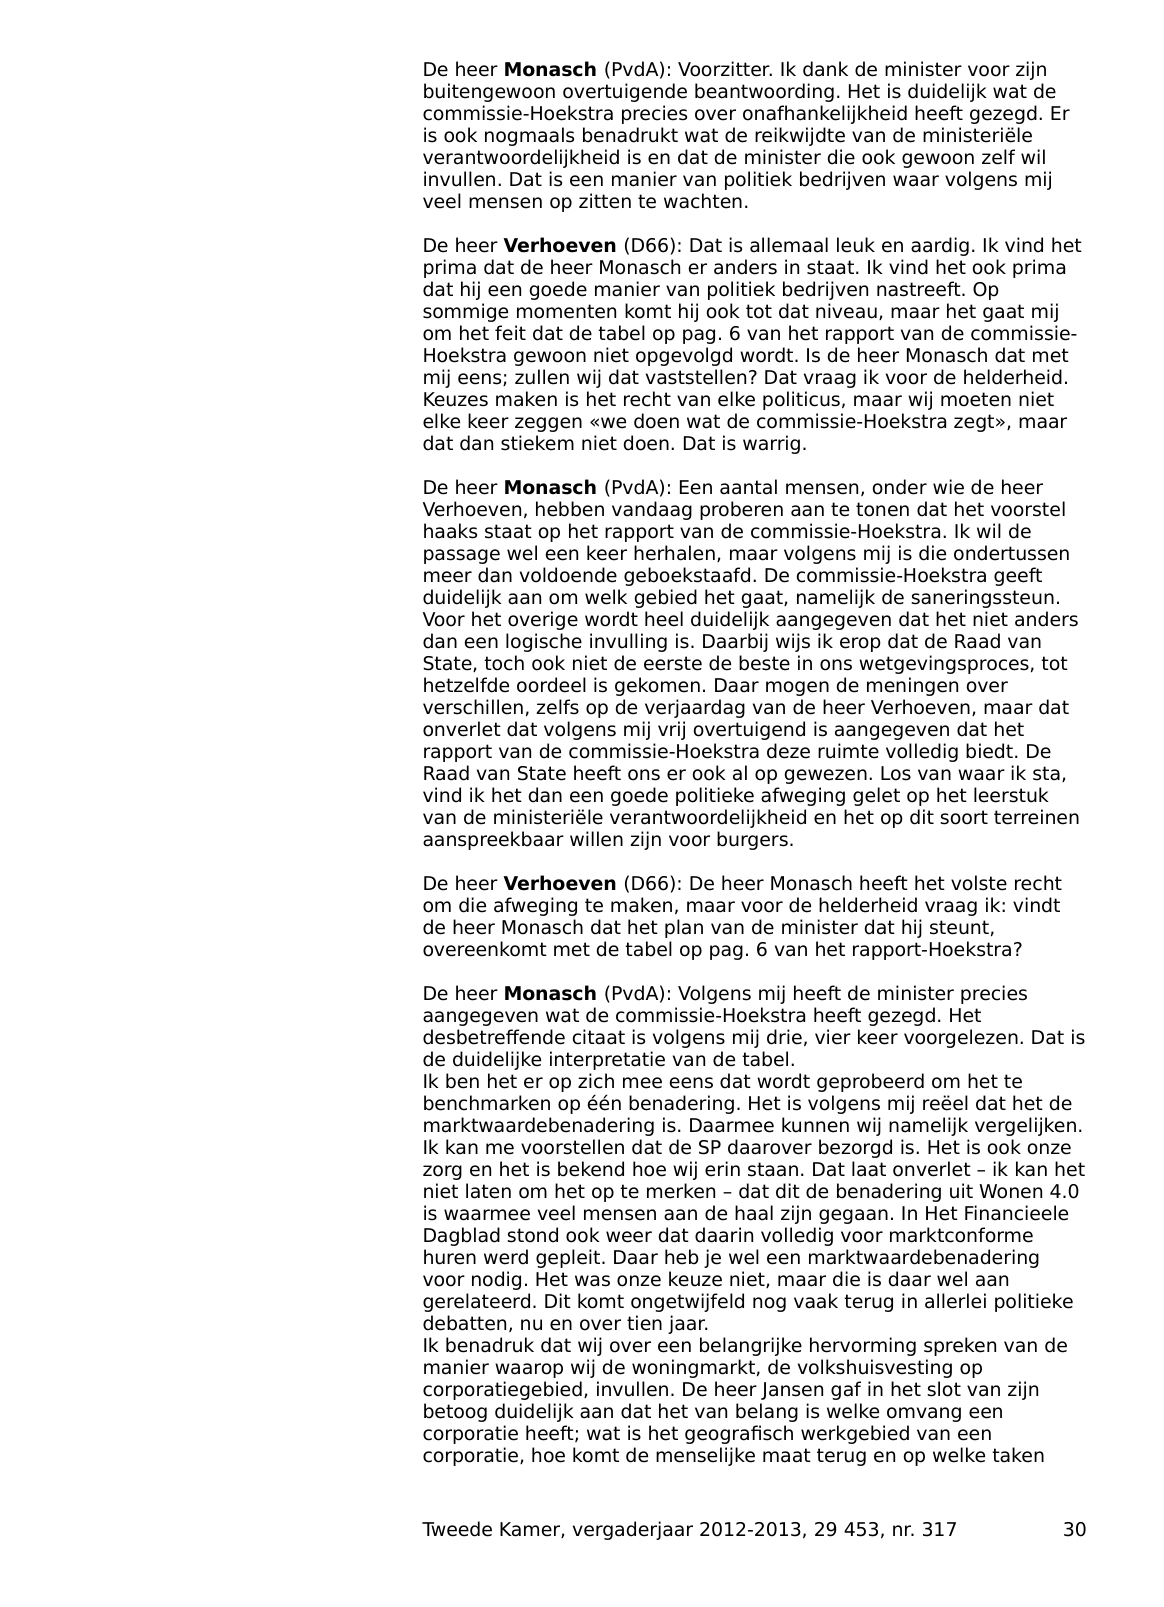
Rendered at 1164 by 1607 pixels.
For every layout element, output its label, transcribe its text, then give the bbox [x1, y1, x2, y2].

text De heer Monasch (PvdA): Volgens mij heeft de minister precies aangegeven wat de commissie-Hoekstra heeft gezegd. Het desbetreffende citaat is volgens mij drie, vier keer voorgelezen. Dat is de duidelijke interpretatie van de tabel. [422, 983, 1087, 1071]
text Ik ben het er op zich mee eens dat wordt geprobeerd om het te benchmarken op één benadering. Het is volgens mij reëel dat het de marktwaardebenadering is. Daarmee kunnen wij namelijk vergelijken. Ik kan me voorstellen dat de SP daarover bezorgd is. Het is ook onze zorg en het is bekend hoe wij erin staan. Dat laat onverlet – ik kan het niet laten om het op te merken – dat dit de benadering uit Wonen 4.0 is waarmee veel mensen aan de haal zijn gegaan. In Het Financieele Dagblad stond ook weer dat daarin volledig voor marktconforme huren werd gepleit. Daar heb je wel een marktwaardebenadering voor nodig. Het was onze keuze niet, maar die is daar wel aan gerelateerd. Dit komt ongetwijfeld nog vaak terug in allerlei politieke debatten, nu en over tien jaar. [422, 1071, 1087, 1335]
text Ik benadruk dat wij over een belangrijke hervorming spreken van de manier waarop wij de woningmarkt, de volkshuisvesting op corporatiegebied, invullen. De heer Jansen gaf in het slot van zijn betoog duidelijk aan dat het van belang is welke omvang een corporatie heeft; wat is het geografisch werkgebied van een corporatie, hoe komt de menselijke maat terug en op welke taken [422, 1335, 1087, 1467]
text De heer Verhoeven (D66): De heer Monasch heeft het volste recht om die afweging te maken, maar voor de helderheid vraag ik: vindt de heer Monasch dat het plan van de minister dat hij steunt, overeenkomt met de tabel op pag. 6 van het rapport-Hoekstra? [422, 873, 1087, 961]
text De heer Monasch (PvdA): Een aantal mensen, onder wie de heer Verhoeven, hebben vandaag proberen aan te tonen dat het voorstel haaks staat op het rapport van de commissie-Hoekstra. Ik wil de passage wel een keer herhalen, maar volgens mij is die ondertussen meer dan voldoende geboekstaafd. De commissie-Hoekstra geeft duidelijk aan om welk gebied het gaat, namelijk de saneringssteun. Voor het overige wordt heel duidelijk aangegeven dat het niet anders dan een logische invulling is. Daarbij wijs ik erop dat de Raad van State, toch ook niet de eerste de beste in ons wetgevingsproces, tot hetzelfde oordeel is gekomen. Daar mogen de meningen over verschillen, zelfs op de verjaardag van de heer Verhoeven, maar dat onverlet dat volgens mij vrij overtuigend is aangegeven dat het rapport van de commissie-Hoekstra deze ruimte volledig biedt. De Raad van State heeft ons er ook al op gewezen. Los van waar ik sta, vind ik het dan een goede politieke afweging gelet op het leerstuk van de ministeriële verantwoordelijkheid en het op dit soort terreinen aanspreekbaar willen zijn voor burgers. [422, 477, 1087, 851]
text De heer Monasch (PvdA): Voorzitter. Ik dank de minister voor zijn buitengewoon overtuigende beantwoording. Het is duidelijk wat de commissie-Hoekstra precies over onafhankelijkheid heeft gezegd. Er is ook nogmaals benadrukt wat de reikwijdte van de ministeriële verantwoordelijkheid is en dat de minister die ook gewoon zelf wil invullen. Dat is een manier van politiek bedrijven waar volgens mij veel mensen op zitten te wachten. [422, 59, 1087, 213]
text De heer Verhoeven (D66): Dat is allemaal leuk en aardig. Ik vind het prima dat de heer Monasch er anders in staat. Ik vind het ook prima dat hij een goede manier van politiek bedrijven nastreeft. Op sommige momenten komt hij ook tot dat niveau, maar het gaat mij om het feit dat de tabel op pag. 6 van het rapport van de commissie-Hoekstra gewoon niet opgevolgd wordt. Is de heer Monasch dat met mij eens; zullen wij dat vaststellen? Dat vraag ik voor de helderheid. Keuzes maken is het recht van elke politicus, maar wij moeten niet elke keer zeggen «we doen wat de commissie-Hoekstra zegt», maar dat dan stiekem niet doen. Dat is warrig. [422, 235, 1087, 455]
